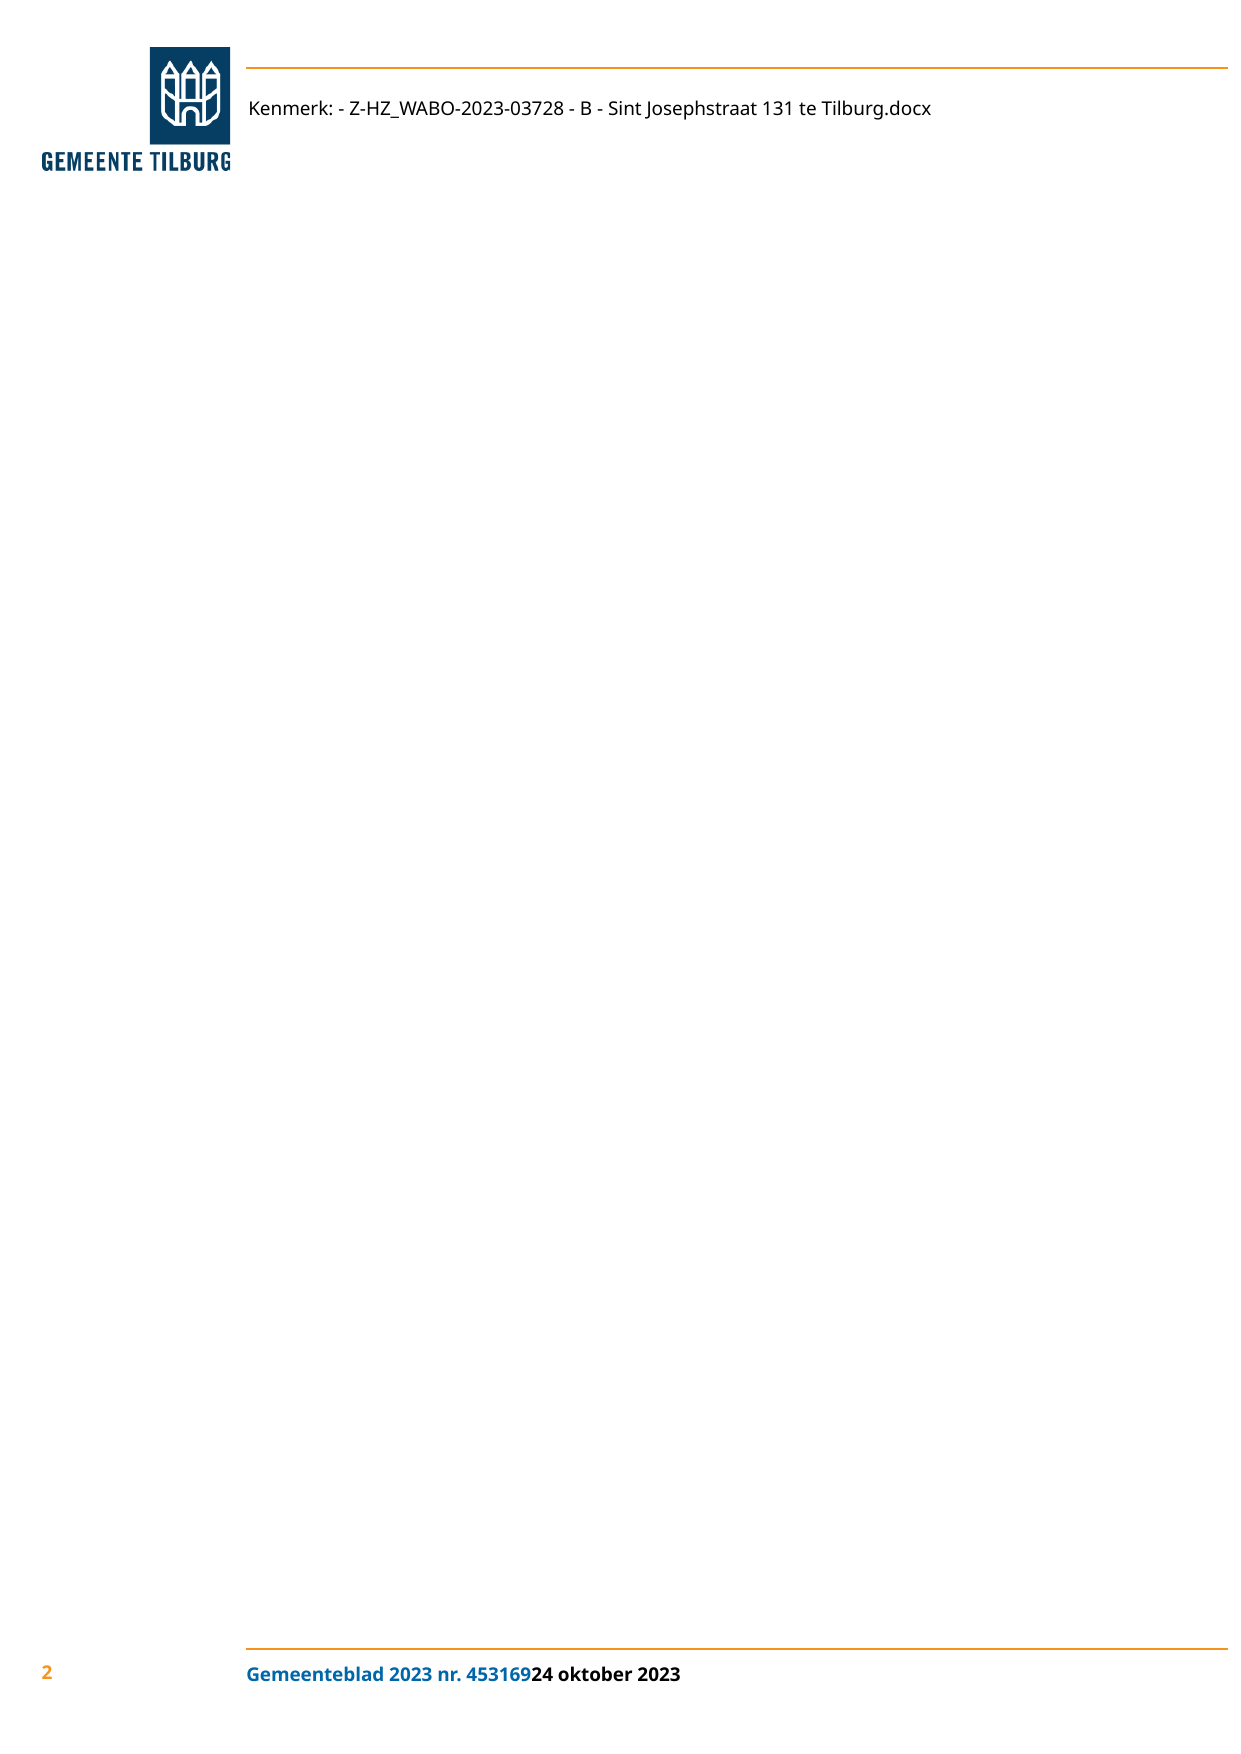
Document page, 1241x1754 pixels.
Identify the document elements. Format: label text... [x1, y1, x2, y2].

text Kenmerk: - Z-HZ_WABO-2023-03728 - B - Sint Josephstraat 131 te Tilburg.docx [248, 95, 1152, 121]
picture [41, 47, 231, 172]
